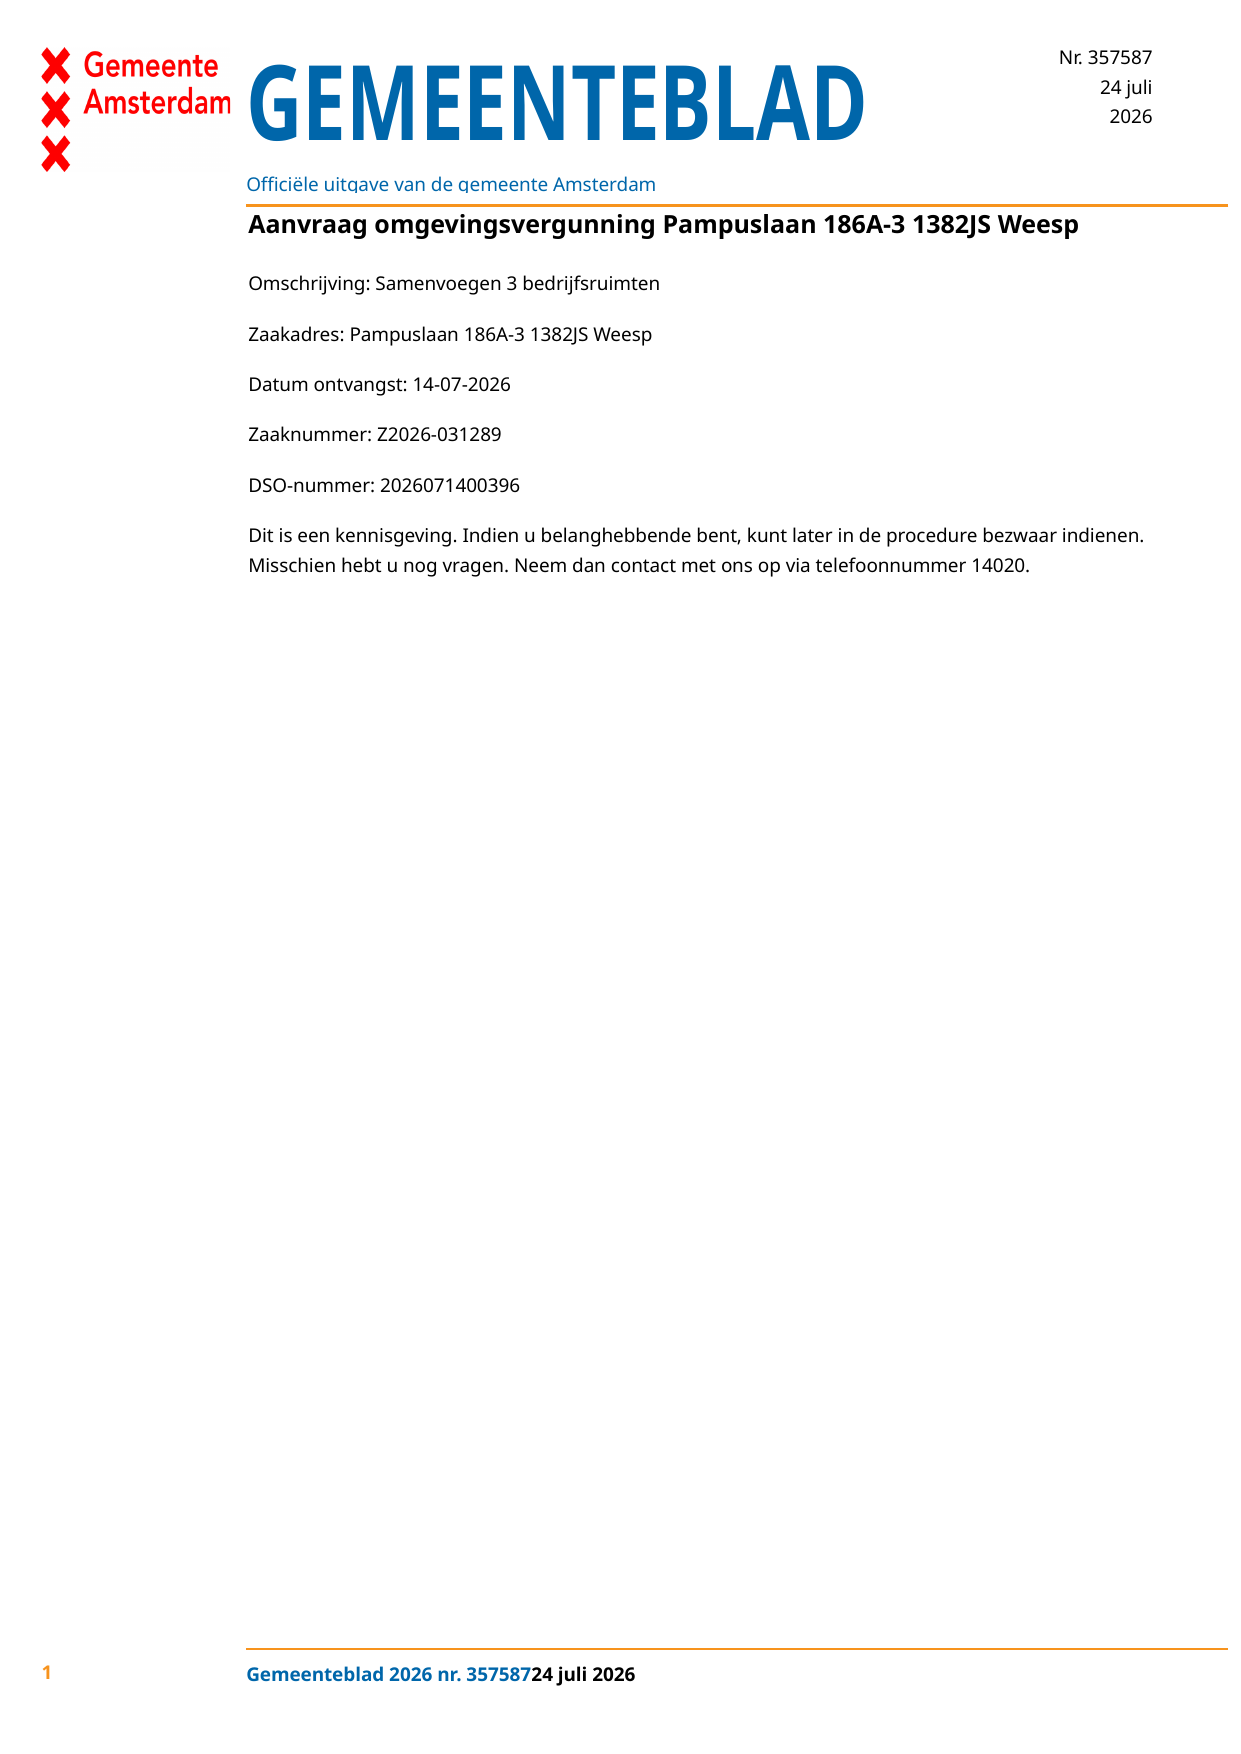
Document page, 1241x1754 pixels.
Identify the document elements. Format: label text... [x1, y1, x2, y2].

text Zaakadres: Pampuslaan 186A-3 1382JS Weesp [248, 321, 1152, 346]
text Datum ontvangst: 14-07-2026 [248, 371, 1152, 397]
text Omschrijving: Samenvoegen 3 bedrijfsruimten [248, 270, 1152, 296]
text Aanvraag omgevingsvergunning Pampuslaan 186A-3 1382JS Weesp [248, 207, 1152, 241]
picture [41, 47, 231, 172]
text DSO-nummer: 2026071400396 [248, 472, 1152, 498]
text Zaaknummer: Z2026-031289 [248, 422, 1152, 447]
text Dit is een kennisgeving. Indien u belanghebbende bent, kunt later in de procedure bezwaar indienen. Misschien hebt u nog vragen. Neem dan contact met ons op via telefoonnummer 14020. [248, 522, 1152, 578]
